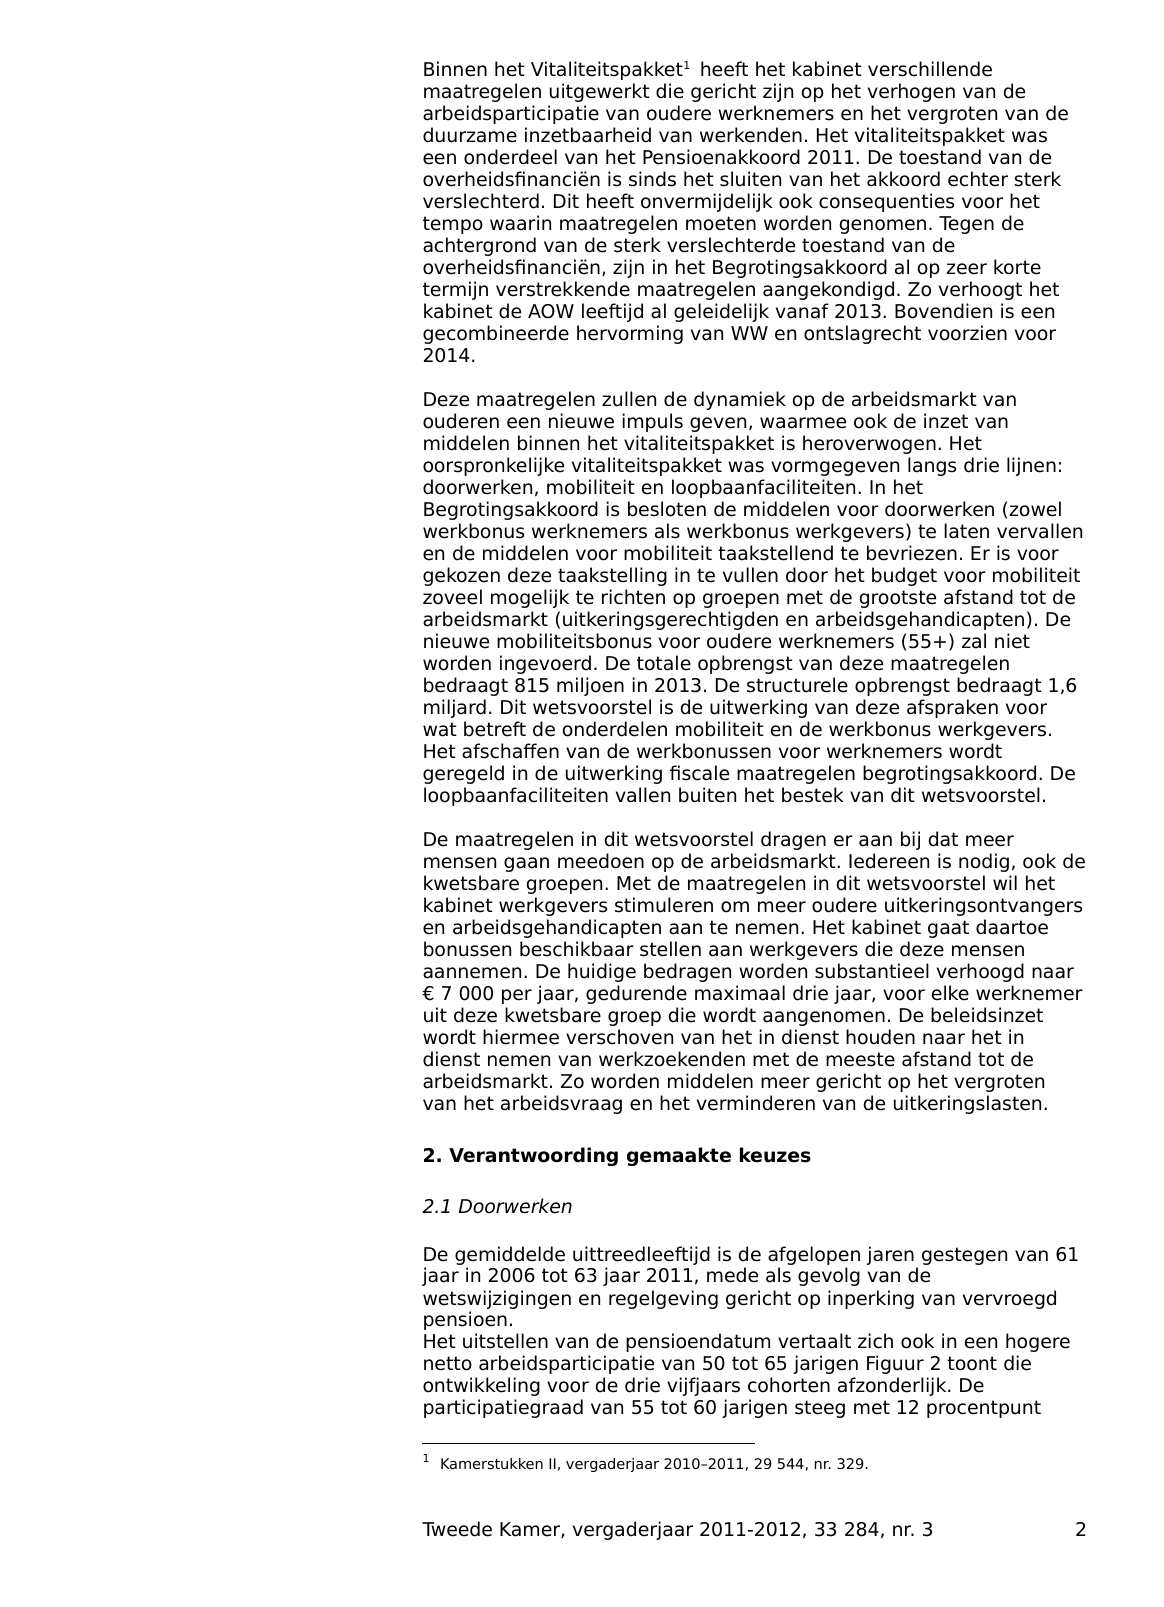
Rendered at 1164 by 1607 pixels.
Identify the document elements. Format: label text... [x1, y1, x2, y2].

text Binnen het Vitaliteitspakket heeft het kabinet verschillende maatregelen uitgewerkt die gericht zijn op het verhogen van de arbeidsparticipatie van oudere werknemers en het vergroten van de duurzame inzetbaarheid van werkenden. Het vitaliteitspakket was een onderdeel van het Pensioenakkoord 2011. De toestand van de overheidsfinanciën is sinds het sluiten van het akkoord echter sterk verslechterd. Dit heeft onvermijdelijk ook consequenties voor het tempo waarin maatregelen moeten worden genomen. Tegen de achtergrond van de sterk verslechterde toestand van de overheidsfinanciën, zijn in het Begrotingsakkoord al op zeer korte termijn verstrekkende maatregelen aangekondigd. Zo verhoogt het kabinet de AOW leeftijd al geleidelijk vanaf 2013. Bovendien is een gecombineerde hervorming van WW en ontslagrecht voorzien voor 2014. [422, 59, 1087, 367]
text Deze maatregelen zullen de dynamiek op de arbeidsmarkt van ouderen een nieuwe impuls geven, waarmee ook de inzet van middelen binnen het vitaliteitspakket is heroverwogen. Het oorspronkelijke vitaliteitspakket was vormgegeven langs drie lijnen: doorwerken, mobiliteit en loopbaanfaciliteiten. In het Begrotingsakkoord is besloten de middelen voor doorwerken (zowel werkbonus werknemers als werkbonus werkgevers) te laten vervallen en de middelen voor mobiliteit taakstellend te bevriezen. Er is voor gekozen deze taakstelling in te vullen door het budget voor mobiliteit zoveel mogelijk te richten op groepen met de grootste afstand tot de arbeidsmarkt (uitkeringsgerechtigden en arbeidsgehandicapten). De nieuwe mobiliteitsbonus voor oudere werknemers (55+) zal niet worden ingevoerd. De totale opbrengst van deze maatregelen bedraagt 815 miljoen in 2013. De structurele opbrengst bedraagt 1,6 miljard. Dit wetsvoorstel is de uitwerking van deze afspraken voor wat betreft de onderdelen mobiliteit en de werkbonus werkgevers. Het afschaffen van de werkbonussen voor werknemers wordt geregeld in de uitwerking fiscale maatregelen begrotingsakkoord. De loopbaanfaciliteiten vallen buiten het bestek van dit wetsvoorstel. [422, 389, 1087, 807]
text De maatregelen in dit wetsvoorstel dragen er aan bij dat meer mensen gaan meedoen op de arbeidsmarkt. Iedereen is nodig, ook de kwetsbare groepen. Met de maatregelen in dit wetsvoorstel wil het kabinet werkgevers stimuleren om meer oudere uitkeringsontvangers en arbeidsgehandicapten aan te nemen. Het kabinet gaat daartoe bonussen beschikbaar stellen aan werkgevers die deze mensen aannemen. De huidige bedragen worden substantieel verhoogd naar € 7 000 per jaar, gedurende maximaal drie jaar, voor elke werknemer uit deze kwetsbare groep die wordt aangenomen. De beleidsinzet wordt hiermee verschoven van het in dienst houden naar het in dienst nemen van werkzoekenden met de meeste afstand tot de arbeidsmarkt. Zo worden middelen meer gericht op het vergroten van het arbeidsvraag en het verminderen van de uitkeringslasten. [422, 829, 1087, 1114]
subtitle 2.1 Doorwerken [422, 1196, 1087, 1218]
text De gemiddelde uittreedleeftijd is de afgelopen jaren gestegen van 61 jaar in 2006 tot 63 jaar 2011, mede als gevolg van de wetswijzigingen en regelgeving gericht op inperking van vervroegd pensioen. [422, 1243, 1087, 1331]
text Kamerstukken II, vergaderjaar 2010–2011, 29 544, nr. 329. [422, 1452, 1087, 1474]
text Het uitstellen van de pensioendatum vertaalt zich ook in een hogere netto arbeidsparticipatie van 50 tot 65 jarigen Figuur 2 toont die ontwikkeling voor de drie vijfjaars cohorten afzonderlijk. De participatiegraad van 55 tot 60 jarigen steeg met 12 procentpunt [422, 1331, 1087, 1419]
subtitle 2. Verantwoording gemaakte keuzes [422, 1144, 1087, 1166]
